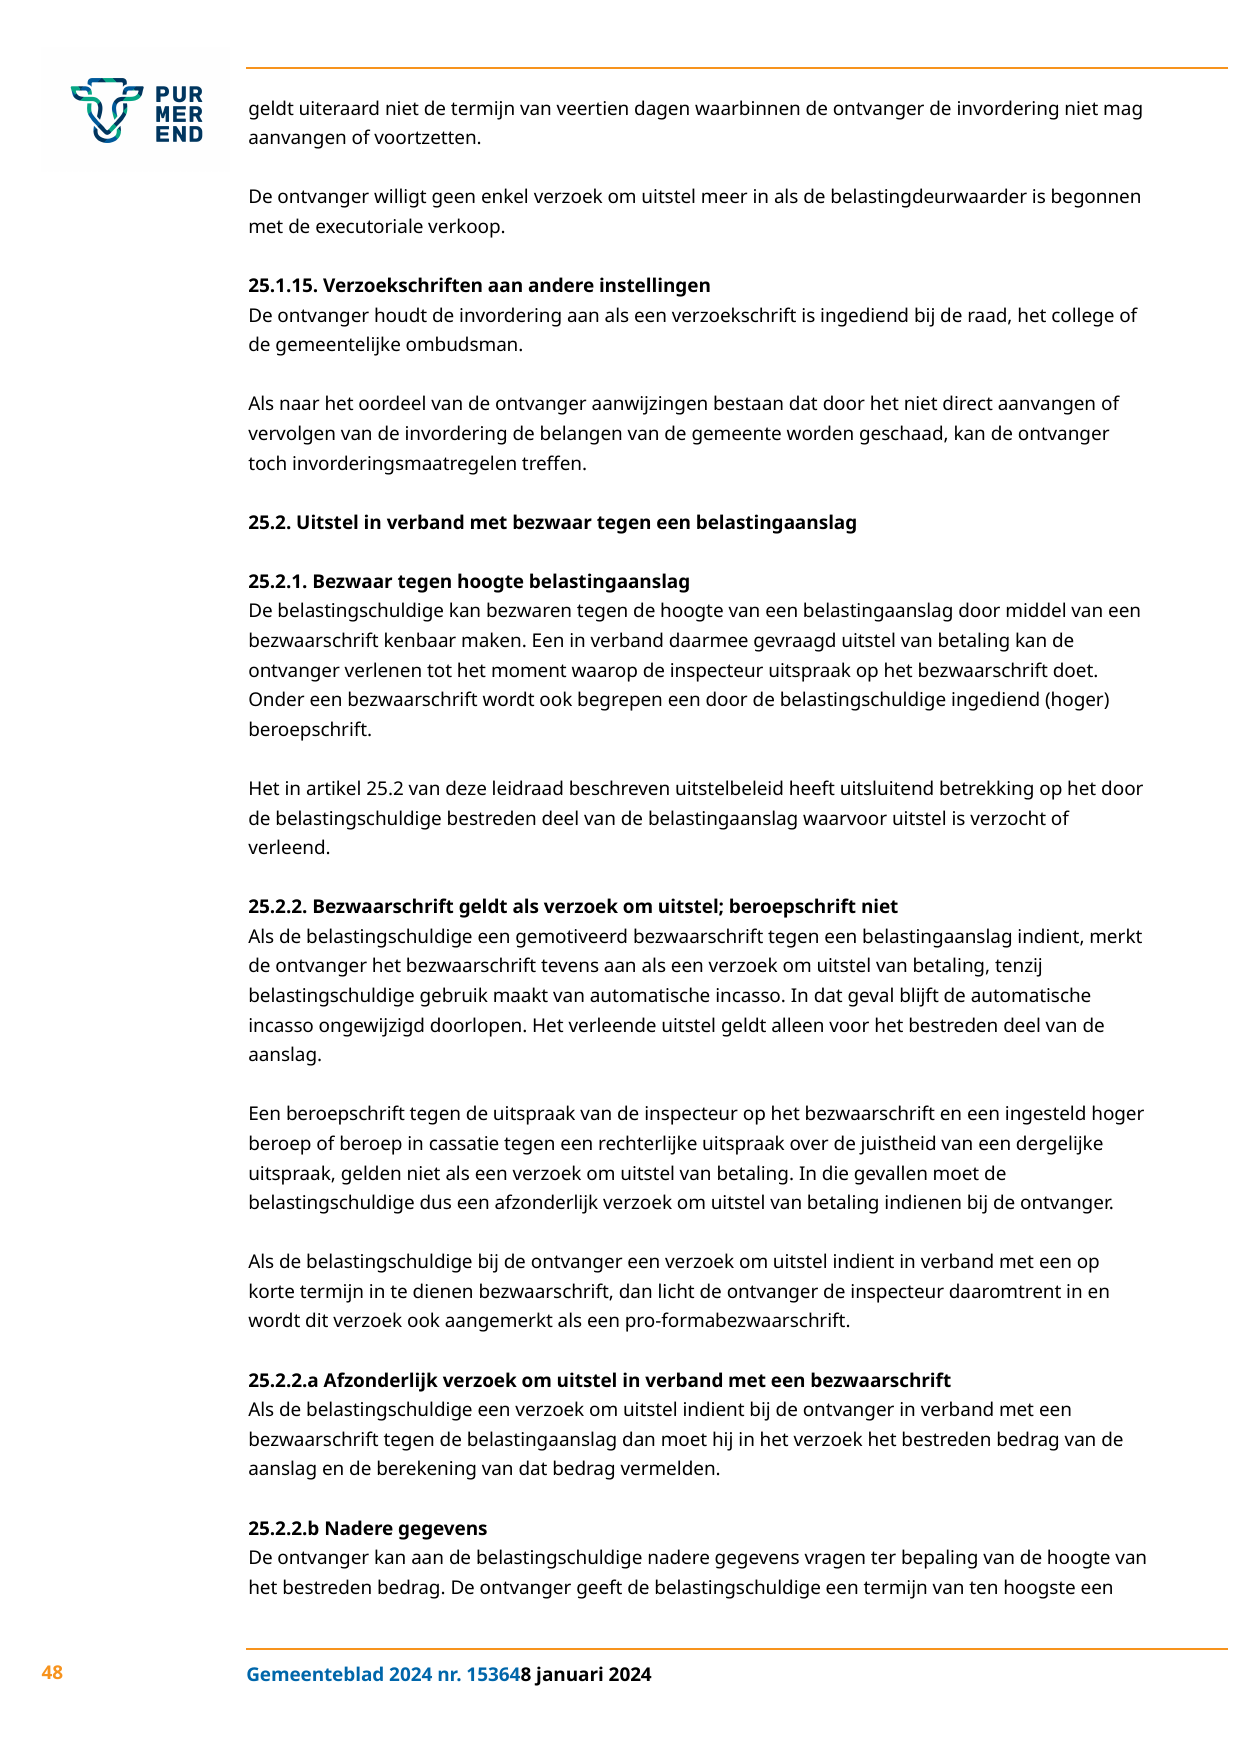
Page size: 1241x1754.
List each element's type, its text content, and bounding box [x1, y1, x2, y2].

text geldt uiteraard niet de termijn van veertien dagen waarbinnen de ontvanger de invordering niet mag aanvangen of voortzetten. [248, 95, 1152, 150]
text 25.2.1. Bezwaar tegen hoogte belastingaanslag [248, 568, 1152, 594]
text Als de belastingschuldige een verzoek om uitstel indient bij de ontvanger in verband met een bezwaarschrift tegen de belastingaanslag dan moet hij in het verzoek het bestreden bedrag van de aanslag en de berekening van dat bedrag vermelden. [248, 1396, 1152, 1481]
text De ontvanger houdt de invordering aan als een verzoekschrift is ingediend bij de raad, het college of de gemeentelijke ombudsman. [248, 302, 1152, 357]
text De ontvanger willigt geen enkel verzoek om uitstel meer in als de belastingdeurwaarder is begonnen met de executoriale verkoop. [248, 183, 1152, 239]
text 25.2.2. Bezwaarschrift geldt als verzoek om uitstel; beroepschrift niet [248, 893, 1152, 919]
text De ontvanger kan aan de belastingschuldige nadere gegevens vragen ter bepaling van de hoogte van het bestreden bedrag. De ontvanger geeft de belastingschuldige een termijn van ten hoogste een [248, 1544, 1152, 1600]
text 25.2.2.b Nadere gegevens [248, 1515, 1152, 1541]
text De belastingschuldige kan bezwaren tegen de hoogte van een belastingaanslag door middel van een bezwaarschrift kenbaar maken. Een in verband daarmee gevraagd uitstel van betaling kan de ontvanger verlenen tot het moment waarop de inspecteur uitspraak op het bezwaarschrift doet. Onder een bezwaarschrift wordt ook begrepen een door de belastingschuldige ingediend (hoger) beroepschrift. [248, 598, 1152, 742]
text Als naar het oordeel van de ontvanger aanwijzingen bestaan dat door het niet direct aanvangen of vervolgen van de invordering de belangen van de gemeente worden geschaad, kan de ontvanger toch invorderingsmaatregelen treffen. [248, 391, 1152, 476]
picture [41, 47, 231, 172]
text 25.2.2.a Afzonderlijk verzoek om uitstel in verband met een bezwaarschrift [248, 1367, 1152, 1393]
text Als de belastingschuldige een gemotiveerd bezwaarschrift tegen een belastingaanslag indient, merkt de ontvanger het bezwaarschrift tevens aan als een verzoek om uitstel van betaling, tenzij belastingschuldige gebruik maakt van automatische incasso. In dat geval blijft de automatische incasso ongewijzigd doorlopen. Het verleende uitstel geldt alleen voor het bestreden deel van de aanslag. [248, 923, 1152, 1067]
text 25.2. Uitstel in verband met bezwaar tegen een belastingaanslag [248, 509, 1152, 535]
text 25.1.15. Verzoekschriften aan andere instellingen [248, 272, 1152, 298]
text Het in artikel 25.2 van deze leidraad beschreven uitstelbeleid heeft uitsluitend betrekking op het door de belastingschuldige bestreden deel van de belastingaanslag waarvoor uitstel is verzocht of verleend. [248, 775, 1152, 860]
text Als de belastingschuldige bij de ontvanger een verzoek om uitstel indient in verband met een op korte termijn in te dienen bezwaarschrift, dan licht de ontvanger de inspecteur daaromtrent in en wordt dit verzoek ook aangemerkt als een pro-formabezwaarschrift. [248, 1248, 1152, 1333]
text Een beroepschrift tegen de uitspraak van de inspecteur op het bezwaarschrift en een ingesteld hoger beroep of beroep in cassatie tegen een rechterlijke uitspraak over de juistheid van een dergelijke uitspraak, gelden niet als een verzoek om uitstel van betaling. In die gevallen moet de belastingschuldige dus een afzonderlijk verzoek om uitstel van betaling indienen bij de ontvanger. [248, 1101, 1152, 1215]
